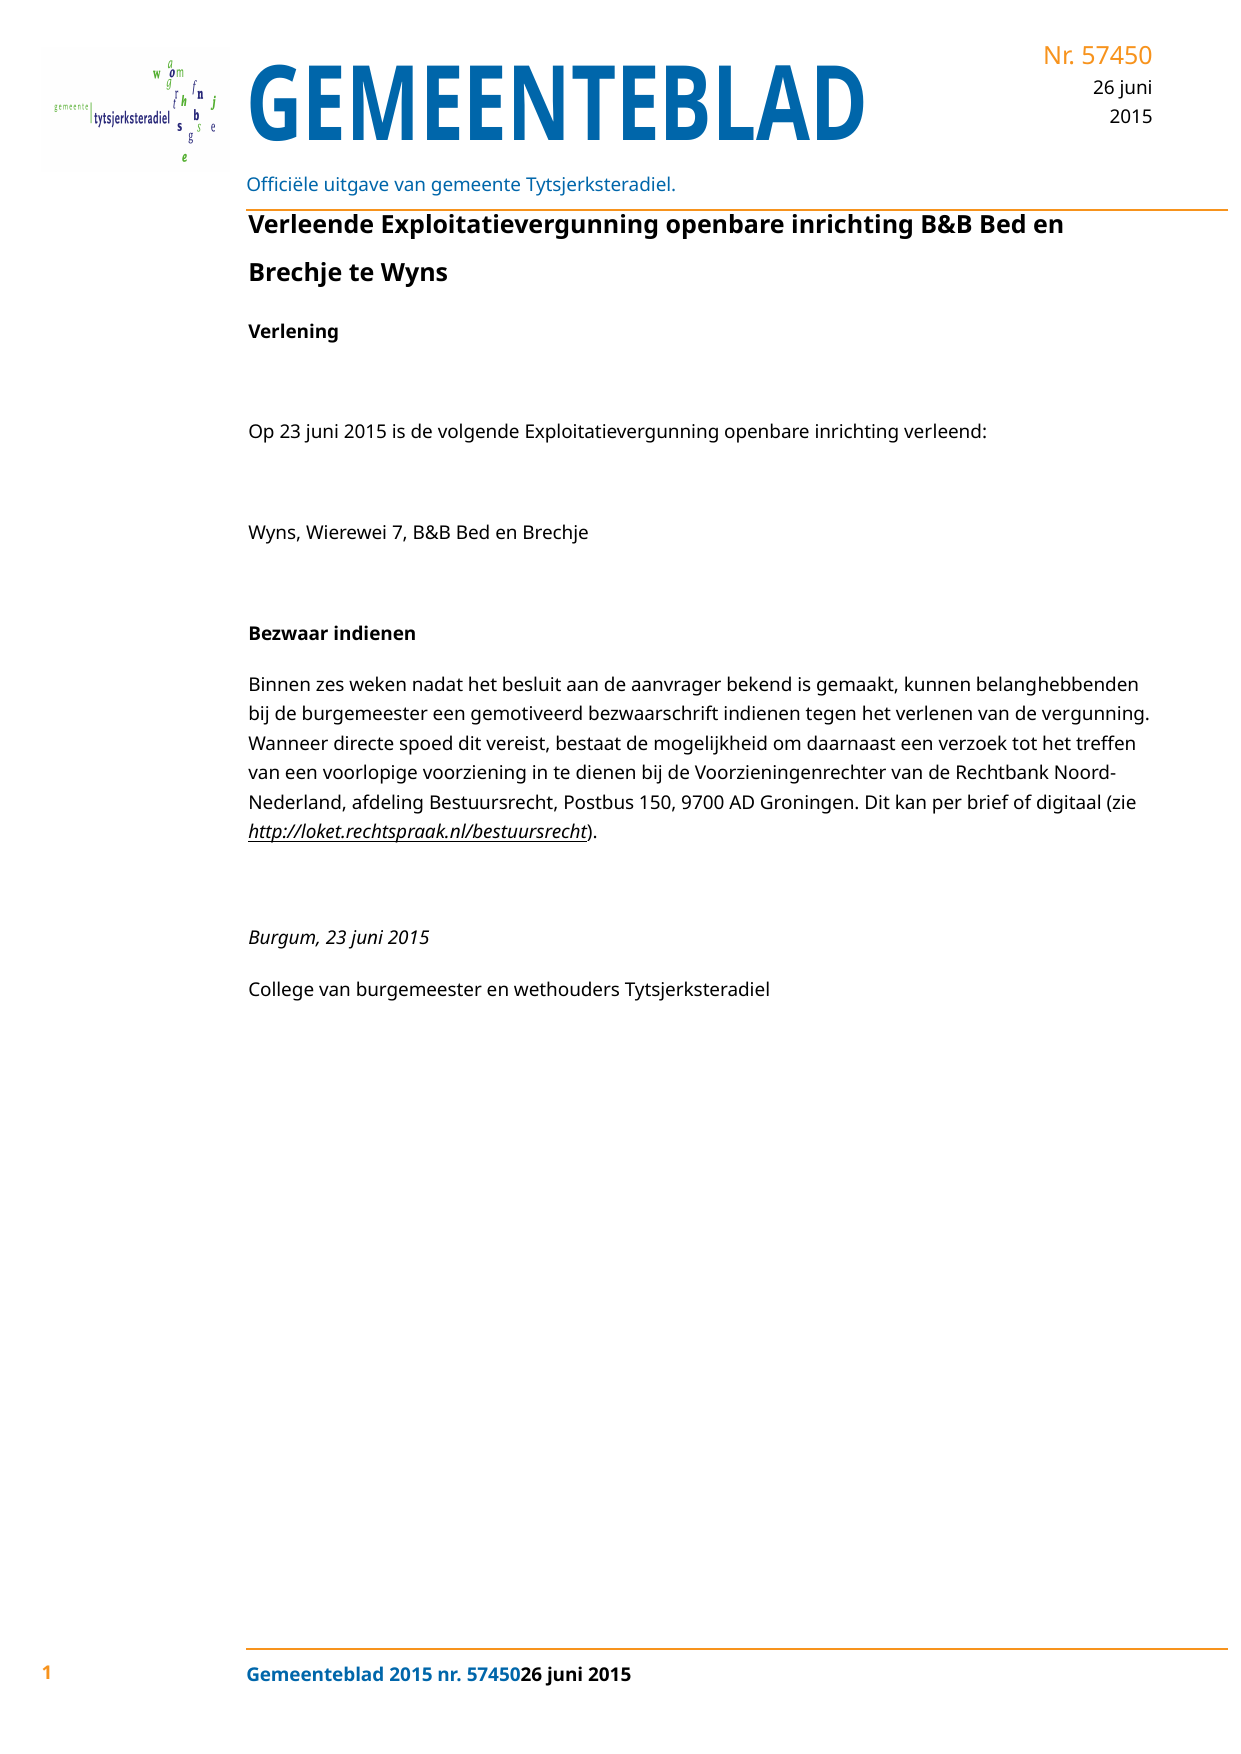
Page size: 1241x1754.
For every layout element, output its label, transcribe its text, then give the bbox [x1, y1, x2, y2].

text Verleende Exploitatievergunning openbare inrichting B&B Bed en Brechje te Wyns [248, 211, 1152, 288]
text College van burgemeester en wethouders Tytsjerksteradiel [248, 976, 1152, 1002]
picture [41, 47, 231, 172]
text Bezwaar indienen [248, 620, 1152, 646]
text Verlening [248, 318, 1152, 344]
text Binnen zes weken nadat het besluit aan de aanvrager bekend is gemaakt, kunnen belang­hebbenden bij de burgemeester een gemotiveerd bezwaarschrift indienen tegen het verlenen van de ver­gunning. Wanneer directe spoed dit vereist, bestaat de mogelijkheid om daarnaast een verzoek tot het treffen van een voorlopige voorziening in te dienen bij de Voorzieningenrechter van de Rechtbank Noord-Nederland, afdeling Bestuursrecht, Postbus 150, 9700 AD Groningen. Dit kan per brief of digitaal (zie http://loket.rechtspraak.nl/bestuursrecht). [248, 671, 1152, 844]
text Burgum, 23 juni 2015 [248, 924, 1152, 950]
text Wyns, Wierewei 7, B&B Bed en Brechje [248, 519, 1152, 545]
text Op 23 juni 2015 is de volgende Exploitatievergunning openbare inrichting ver­leend: [248, 419, 1152, 444]
